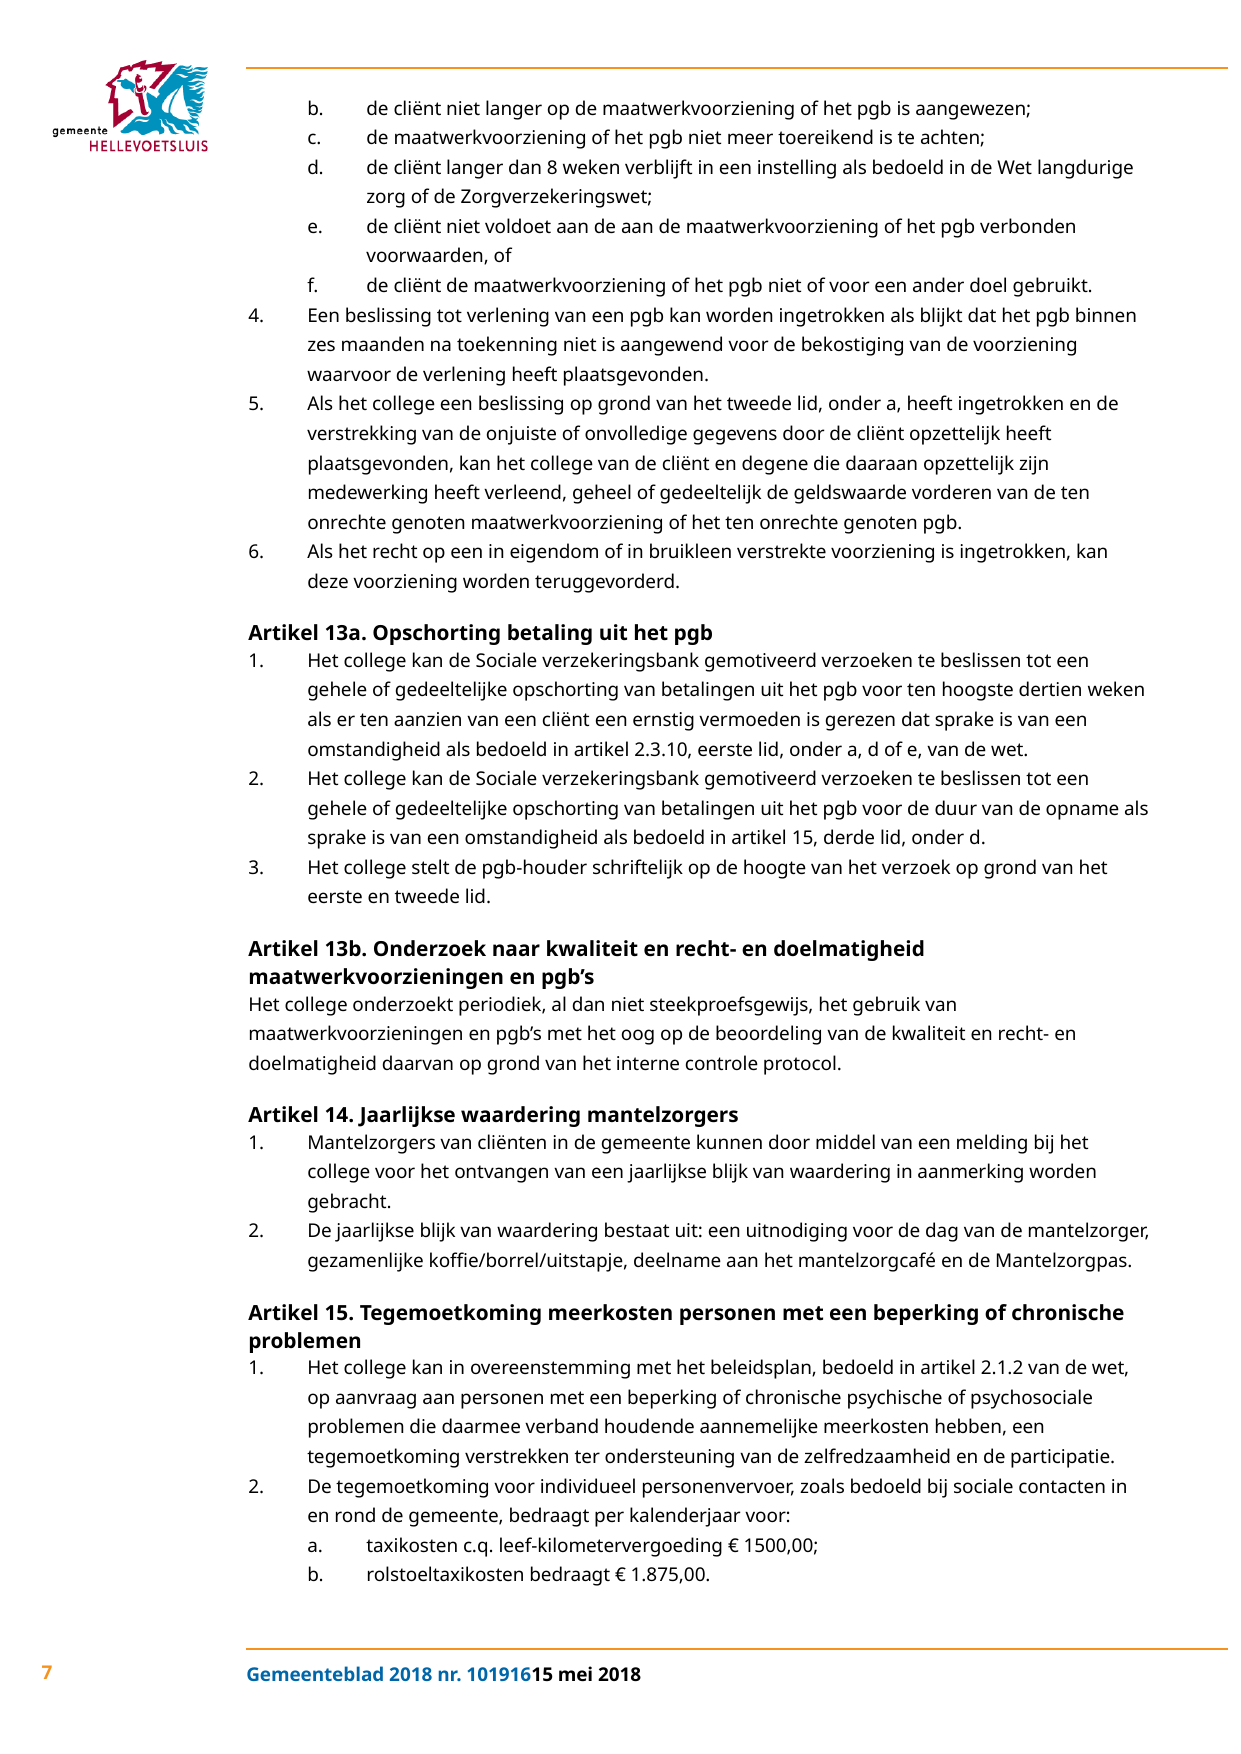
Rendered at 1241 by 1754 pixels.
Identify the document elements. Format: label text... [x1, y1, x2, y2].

list Mantelzorgers van cliënten in de gemeente kunnen door middel van een melding bij het college voor het ontvangen van een jaarlijkse blijk van waardering in aanmerking worden gebracht. [248, 1129, 1152, 1214]
list de cliënt niet voldoet aan de aan de maatwerkvoorziening of het pgb verbonden voorwaarden, of [307, 213, 1152, 268]
list taxikosten c.q. leef-kilometervergoeding € 1500,00; [307, 1532, 1152, 1558]
list Het college stelt de pgb-houder schriftelijk op de hoogte van het verzoek op grond van het eerste en tweede lid. [248, 854, 1152, 909]
text Artikel 13a. Opschorting betaling uit het pgb [248, 618, 1152, 647]
text Artikel 13b. Onderzoek naar kwaliteit en recht- en doelmatigheid maatwerkvoorzieningen en pgb’s [248, 934, 1152, 991]
text Artikel 14. Jaarlijkse waardering mantelzorgers [248, 1101, 1152, 1129]
list De jaarlijkse blijk van waardering bestaat uit: een uitnodiging voor de dag van de mantelzorger, gezamenlijke koffie/borrel/uitstapje, deelname aan het mantelzorgcafé en de Mantelzorgpas. [248, 1218, 1152, 1273]
list Als het college een beslissing op grond van het tweede lid, onder a, heeft ingetrokken en de verstrekking van de onjuiste of onvolledige gegevens door de cliënt opzettelijk heeft plaatsgevonden, kan het college van de cliënt en degene die daaraan opzettelijk zijn medewerking heeft verleend, geheel of gedeeltelijk de geldswaarde vorderen van de ten onrechte genoten maatwerkvoorziening of het ten onrechte genoten pgb. [248, 391, 1152, 535]
text Artikel 15. Tegemoetkoming meerkosten personen met een beperking of chronische problemen [248, 1298, 1152, 1354]
list de cliënt de maatwerkvoorziening of het pgb niet of voor een ander doel gebruikt. [307, 272, 1152, 298]
list Het college kan de Sociale verzekeringsbank gemotiveerd verzoeken te beslissen tot een gehele of gedeeltelijke opschorting van betalingen uit het pgb voor ten hoogste dertien weken als er ten aanzien van een cliënt een ernstig vermoeden is gerezen dat sprake is van een omstandigheid als bedoeld in artikel 2.3.10, eerste lid, onder a, d of e, van de wet. [248, 647, 1152, 761]
list de cliënt langer dan 8 weken verblijft in een instelling als bedoeld in de Wet langdurige zorg of de Zorgverzekeringswet; [307, 154, 1152, 209]
text Het college onderzoekt periodiek, al dan niet steekproefsgewijs, het gebruik van maatwerkvoorzieningen en pgb’s met het oog op de beoordeling van de kwaliteit en recht- en doelmatigheid daarvan op grond van het interne controle protocol. [248, 991, 1152, 1076]
list Een beslissing tot verlening van een pgb kan worden ingetrokken als blijkt dat het pgb binnen zes maanden na toekenning niet is aangewend voor de bekostiging van de voorziening waarvoor de verlening heeft plaatsgevonden. [248, 302, 1152, 387]
list Als het recht op een in eigendom of in bruikleen verstrekte voorziening is ingetrokken, kan deze voorziening worden teruggevorderd. [248, 538, 1152, 594]
list De tegemoetkoming voor individueel personenvervoer, zoals bedoeld bij sociale contacten in en rond de gemeente, bedraagt per kalenderjaar voor: [248, 1473, 1152, 1528]
list Het college kan de Sociale verzekeringsbank gemotiveerd verzoeken te beslissen tot een gehele of gedeeltelijke opschorting van betalingen uit het pgb voor de duur van de opname als sprake is van een omstandigheid als bedoeld in artikel 15, derde lid, onder d. [248, 765, 1152, 850]
list de maatwerkvoorziening of het pgb niet meer toereikend is te achten; [307, 124, 1152, 150]
list rolstoeltaxikosten bedraagt € 1.875,00. [307, 1562, 1152, 1587]
list de cliënt niet langer op de maatwerkvoorziening of het pgb is aangewezen; [307, 95, 1152, 121]
picture [41, 47, 231, 172]
list Het college kan in overeenstemming met het beleidsplan, bedoeld in artikel 2.1.2 van de wet, op aanvraag aan personen met een beperking of chronische psychische of psychosociale problemen die daarmee verband houdende aannemelijke meerkosten hebben, een tegemoetkoming verstrekken ter ondersteuning van de zelfredzaamheid en de participatie. [248, 1354, 1152, 1469]
